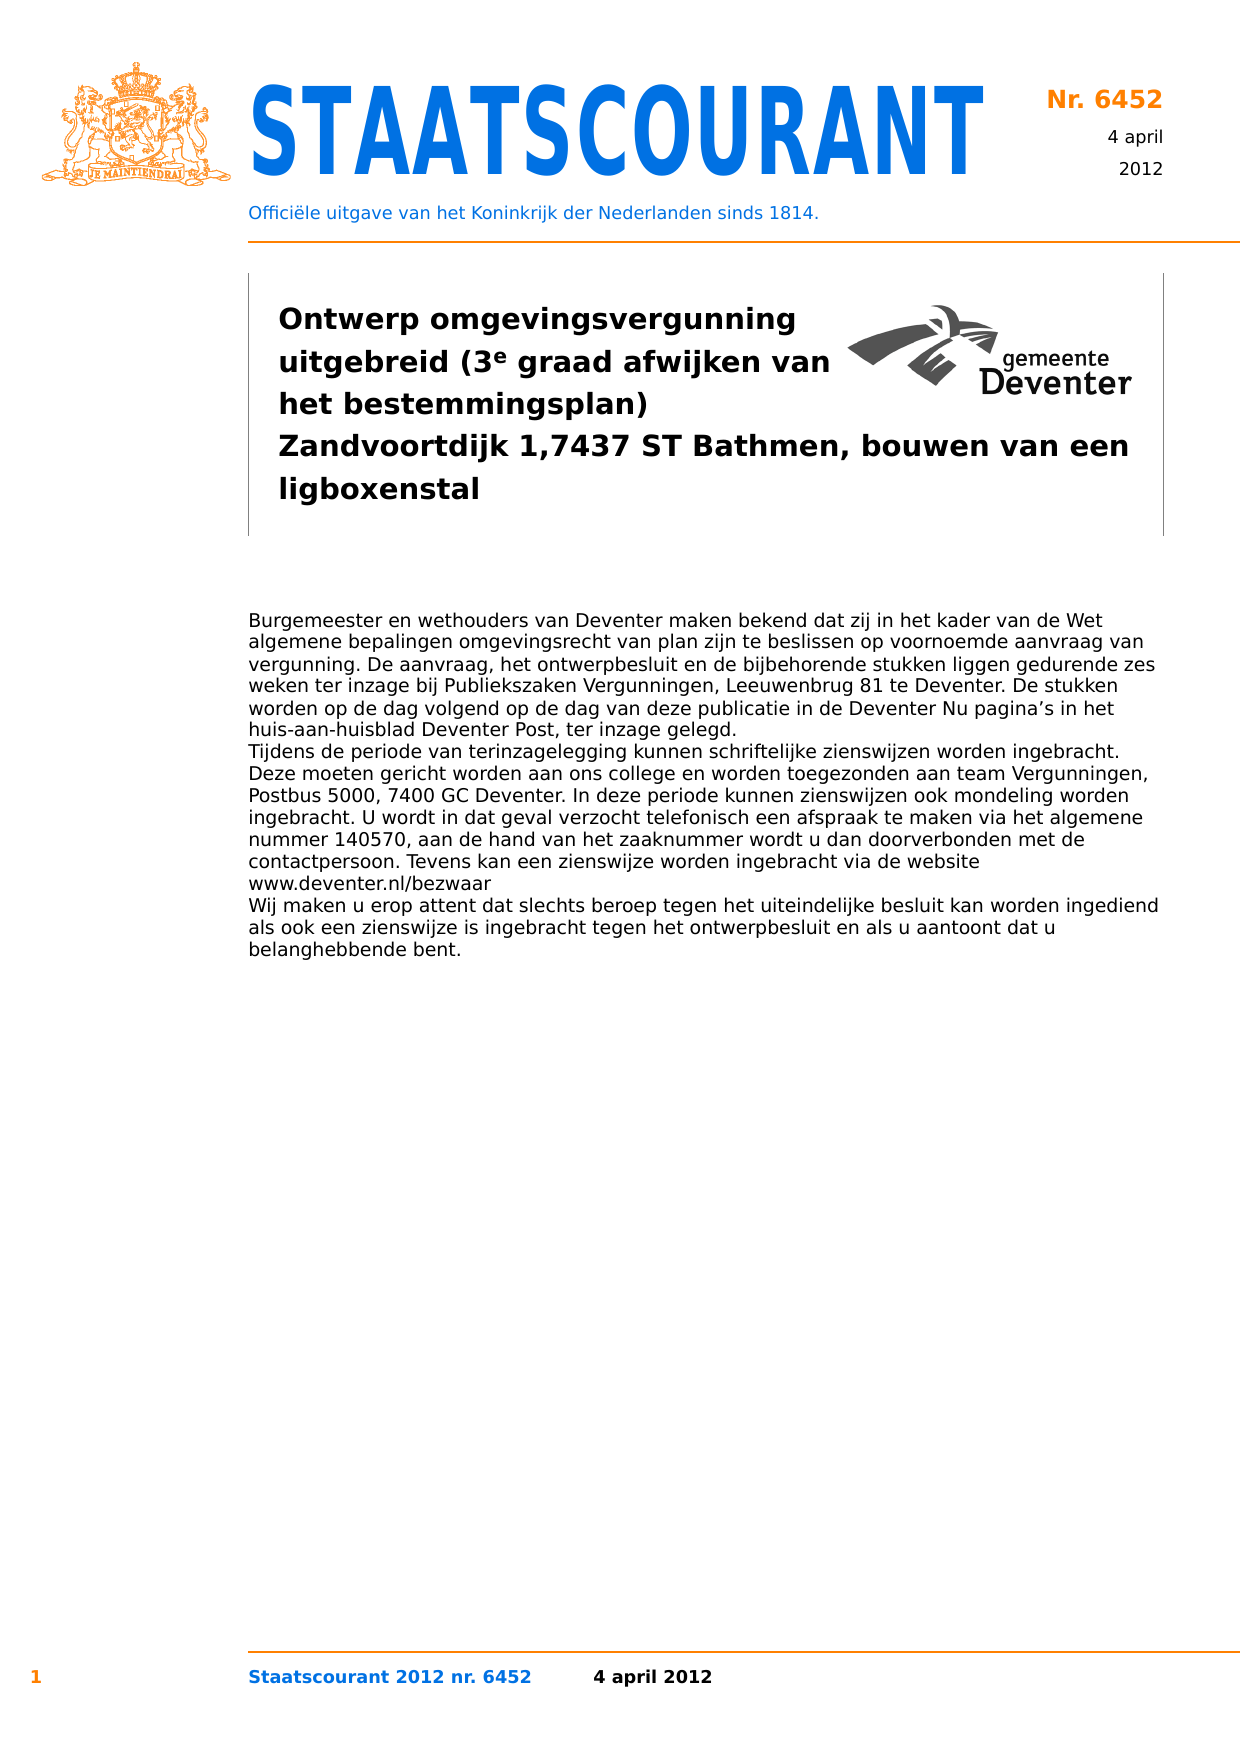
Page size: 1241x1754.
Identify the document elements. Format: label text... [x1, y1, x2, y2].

table_header Nr. 6452 [998, 62, 1240, 121]
table_cell 4 april [998, 121, 1240, 153]
table_header STAATSCOURANT [248, 62, 998, 203]
subtitle Ontwerp omgevingsvergunning uitgebreid (3e graad afwijken van het bestemmingsplan) Zandvoortdijk 1,7437 ST Bathmen, bouwen van een ligboxenstal [249, 273, 1163, 536]
text Burgemeester en wethouders van Deventer maken bekend dat zij in het kader van de Wet algemene bepalingen omgevingsrecht van plan zijn te beslissen op voornoemde aanvraag van vergunning. De aanvraag, het ontwerpbesluit en de bijbehorende stukken liggen gedurende zes weken ter inzage bij Publiekszaken Vergunningen, Leeuwenbrug 81 te Deventer. De stukken worden op de dag volgend op de dag van deze publicatie in de Deventer Nu pagina’s in het huis-aan-huisblad Deventer Post, ter inzage gelegd. [248, 609, 1163, 741]
text Wij maken u erop attent dat slechts beroep tegen het uiteindelijke besluit kan worden ingediend als ook een zienswijze is ingebracht tegen het ontwerpbesluit en als u aantoont dat u belanghebbende bent. [248, 895, 1163, 961]
picture [41, 62, 231, 186]
table_header [25, 62, 248, 241]
picture [844, 302, 1134, 397]
text Tijdens de periode van terinzagelegging kunnen schriftelijke zienswijzen worden ingebracht. Deze moeten gericht worden aan ons college en worden toegezonden aan team Vergunningen, Postbus 5000, 7400 GC Deventer. In deze periode kunnen zienswijzen ook mondeling worden ingebracht. U wordt in dat geval verzocht telefonisch een afspraak te maken via het algemene nummer 140570, aan de hand van het zaaknummer wordt u dan doorverbonden met de contactpersoon. Tevens kan een zienswijze worden ingebracht via de website www.deventer.nl/bezwaar [248, 741, 1163, 895]
table_cell 2012 [998, 153, 1240, 203]
table_cell Officiële uitgave van het Koninkrijk der Nederlanden sinds 1814. [248, 203, 1240, 241]
